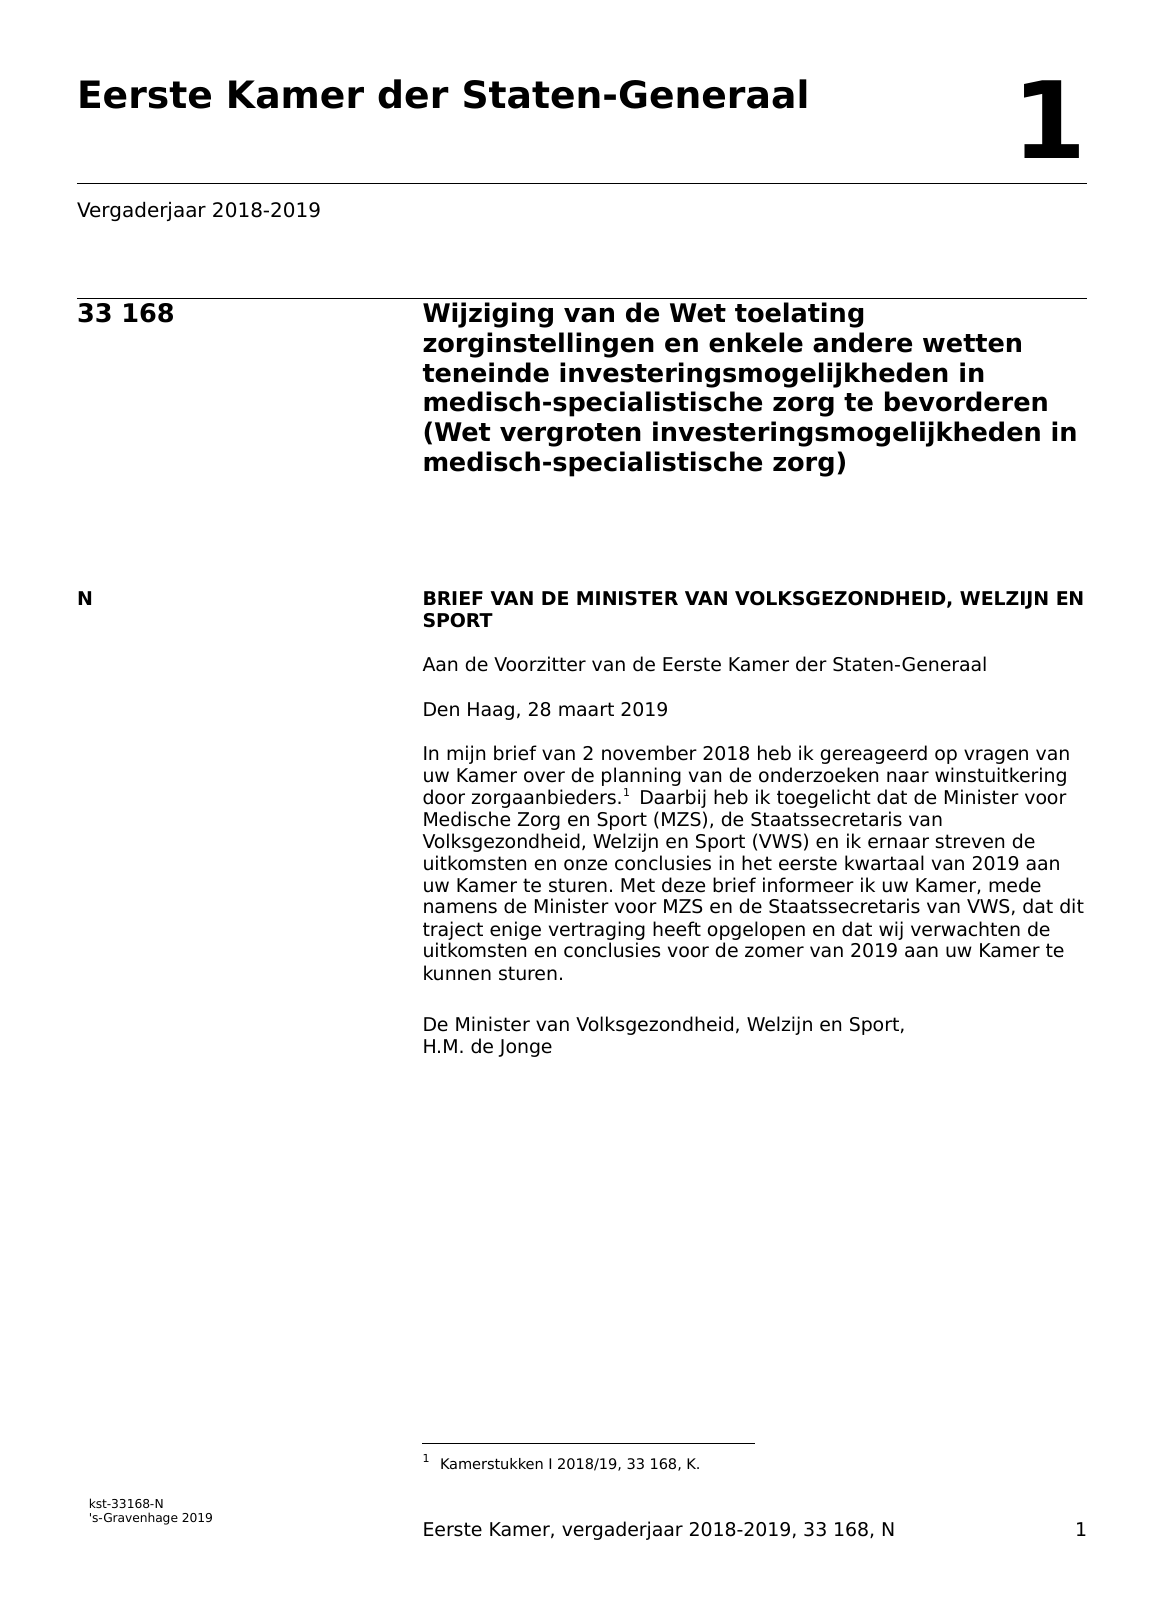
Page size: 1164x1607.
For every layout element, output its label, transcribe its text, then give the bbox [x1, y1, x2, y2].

table_cell Vergaderjaar 2018-2019 [77, 184, 1087, 298]
text De Minister van Volksgezondheid, Welzijn en Sport, H.M. de Jonge [422, 1014, 1087, 1058]
text 's-Gravenhage 2019 [88, 1511, 323, 1525]
table_header Eerste Kamer der Staten-Generaal [77, 59, 886, 183]
table_header 1 [886, 59, 1087, 183]
text kst-33168-N [88, 1497, 323, 1511]
text In mijn brief van 2 november 2018 heb ik gereageerd op vragen van uw Kamer over de planning van de onderzoeken naar winstuitkering door zorgaanbieders. Daarbij heb ik toegelicht dat de Minister voor Medische Zorg en Sport (MZS), de Staatssecretaris van Volksgezondheid, Welzijn en Sport (VWS) en ik ernaar streven de uitkomsten en onze conclusies in het eerste kwartaal van 2019 aan uw Kamer te sturen. Met deze brief informeer ik uw Kamer, mede namens de Minister voor MZS en de Staatssecretaris van VWS, dat dit traject enige vertraging heeft opgelopen en dat wij verwachten de uitkomsten en conclusies voor de zomer van 2019 aan uw Kamer te kunnen sturen. [422, 743, 1087, 984]
text Den Haag, 28 maart 2019 [422, 698, 1087, 720]
text Kamerstukken I 2018/19, 33 168, K. [422, 1452, 1087, 1474]
subtitle N BRIEF VAN DE MINISTER VAN VOLKSGEZONDHEID, WELZIJN EN SPORT [77, 588, 1087, 632]
text Aan de Voorzitter van de Eerste Kamer der Staten-Generaal [422, 654, 1087, 676]
subtitle 33 168 Wijziging van de Wet toelating zorginstellingen en enkele andere wetten teneinde investeringsmogelijkheden in medisch-specialistische zorg te bevorderen (Wet vergroten investeringsmogelijkheden in medisch-specialistische zorg) [77, 299, 1087, 477]
